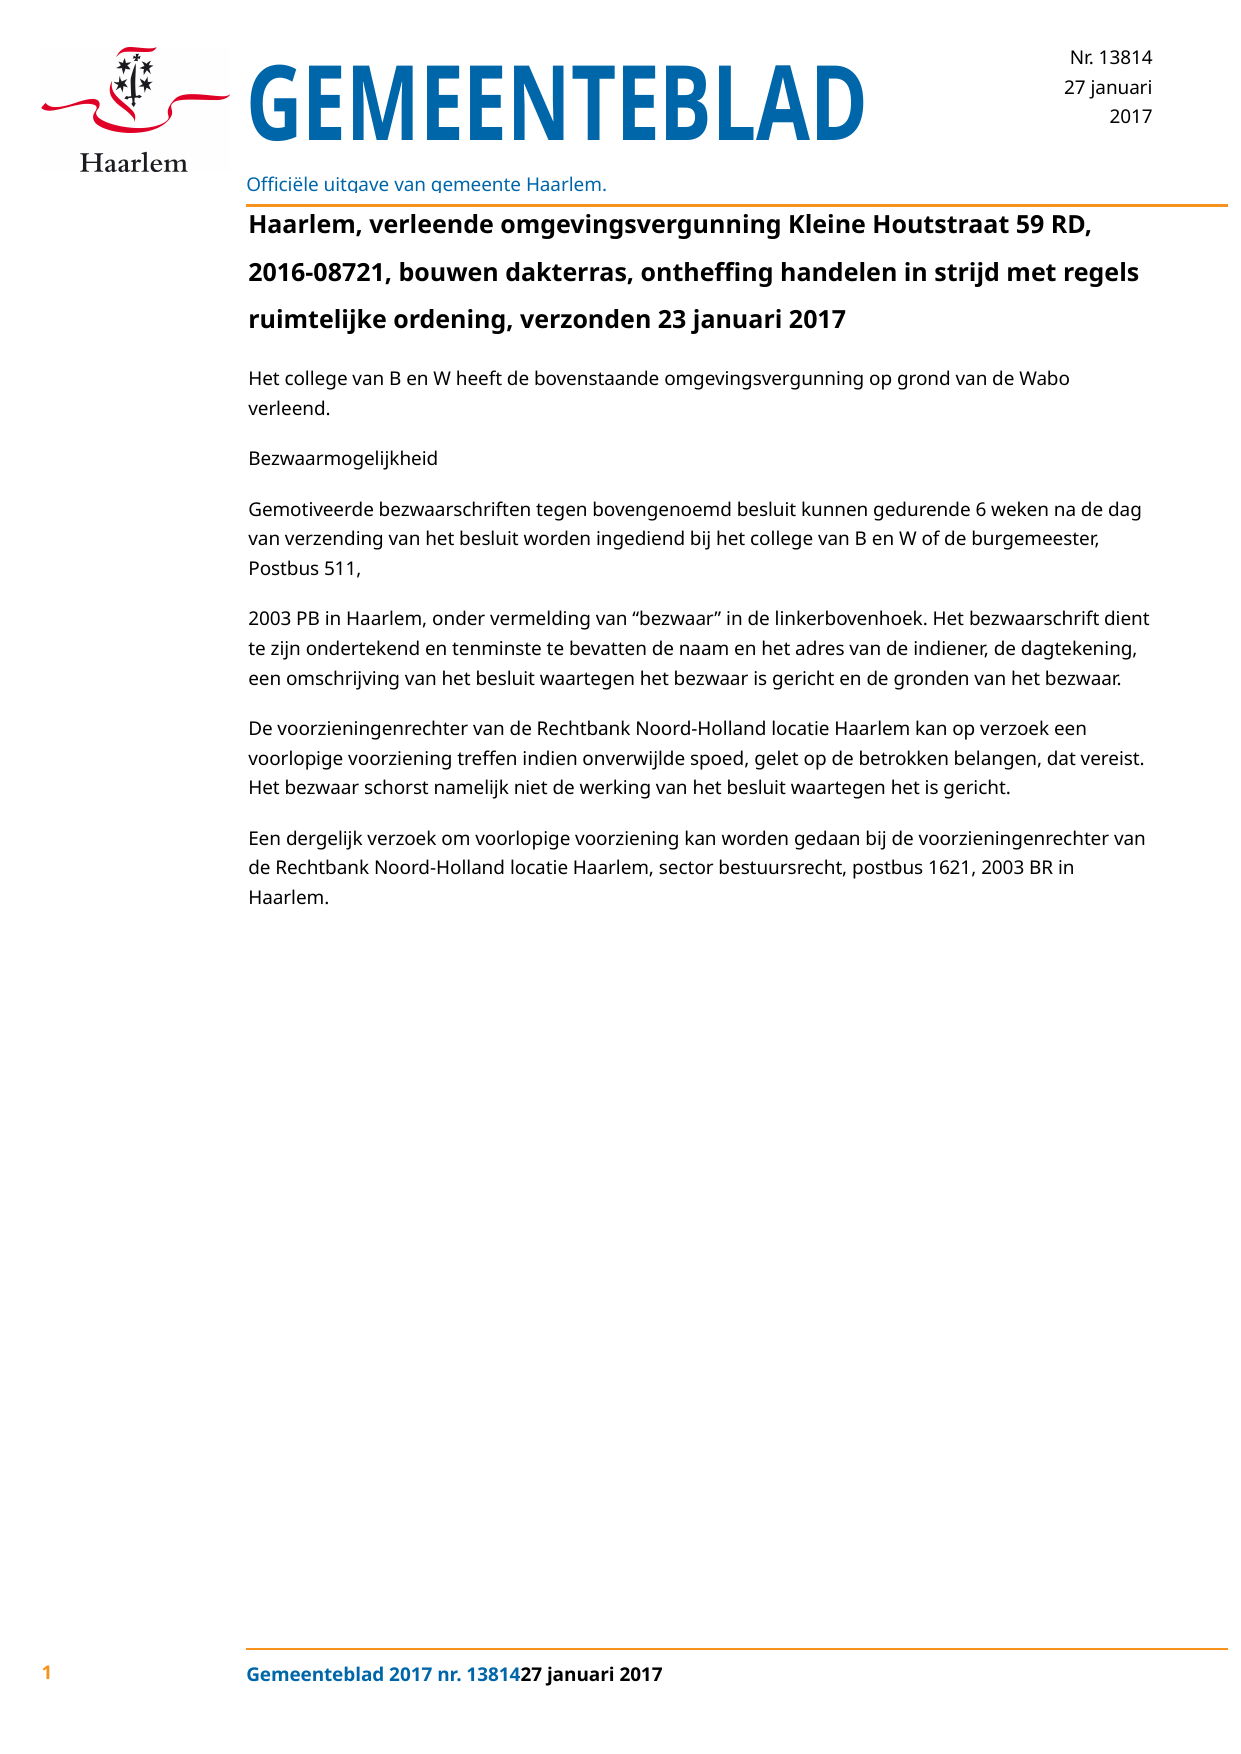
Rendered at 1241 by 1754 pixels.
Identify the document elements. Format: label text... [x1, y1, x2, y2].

text Haarlem, verleende omgevingsvergunning Kleine Houtstraat 59 RD, 2016-08721, bouwen dakterras, ontheffing handelen in strijd met regels ruimtelijke ordening, verzonden 23 januari 2017 [248, 207, 1152, 336]
picture [41, 47, 231, 172]
text Het college van B en W heeft de bovenstaande omgevingsvergunning op grond van de Wabo verleend. [248, 366, 1152, 421]
text Een dergelijk verzoek om voorlopige voorziening kan worden gedaan bij de voorzieningenrechter van de Rechtbank Noord-Holland locatie Haarlem, sector bestuursrecht, postbus 1621, 2003 BR in Haarlem. [248, 825, 1152, 909]
text 2003 PB in Haarlem, onder vermelding van “bezwaar” in de linkerbovenhoek. Het bezwaarschrift dient te zijn ondertekend en tenminste te bevatten de naam en het adres van de indiener, de dagtekening, een omschrijving van het besluit waartegen het bezwaar is gericht en de gronden van het bezwaar. [248, 606, 1152, 690]
text Bezwaarmogelijkheid [248, 446, 1152, 471]
text De voorzieningenrechter van de Rechtbank Noord-Holland locatie Haarlem kan op verzoek een voorlopige voorziening treffen indien onverwijlde spoed, gelet op de betrokken belangen, dat vereist. Het bezwaar schorst namelijk niet de werking van het besluit waartegen het is gericht. [248, 715, 1152, 800]
text Gemotiveerde bezwaarschriften tegen bovengenoemd besluit kunnen gedurende 6 weken na de dag van verzending van het besluit worden ingediend bij het college van B en W of de burgemeester, Postbus 511, [248, 496, 1152, 581]
